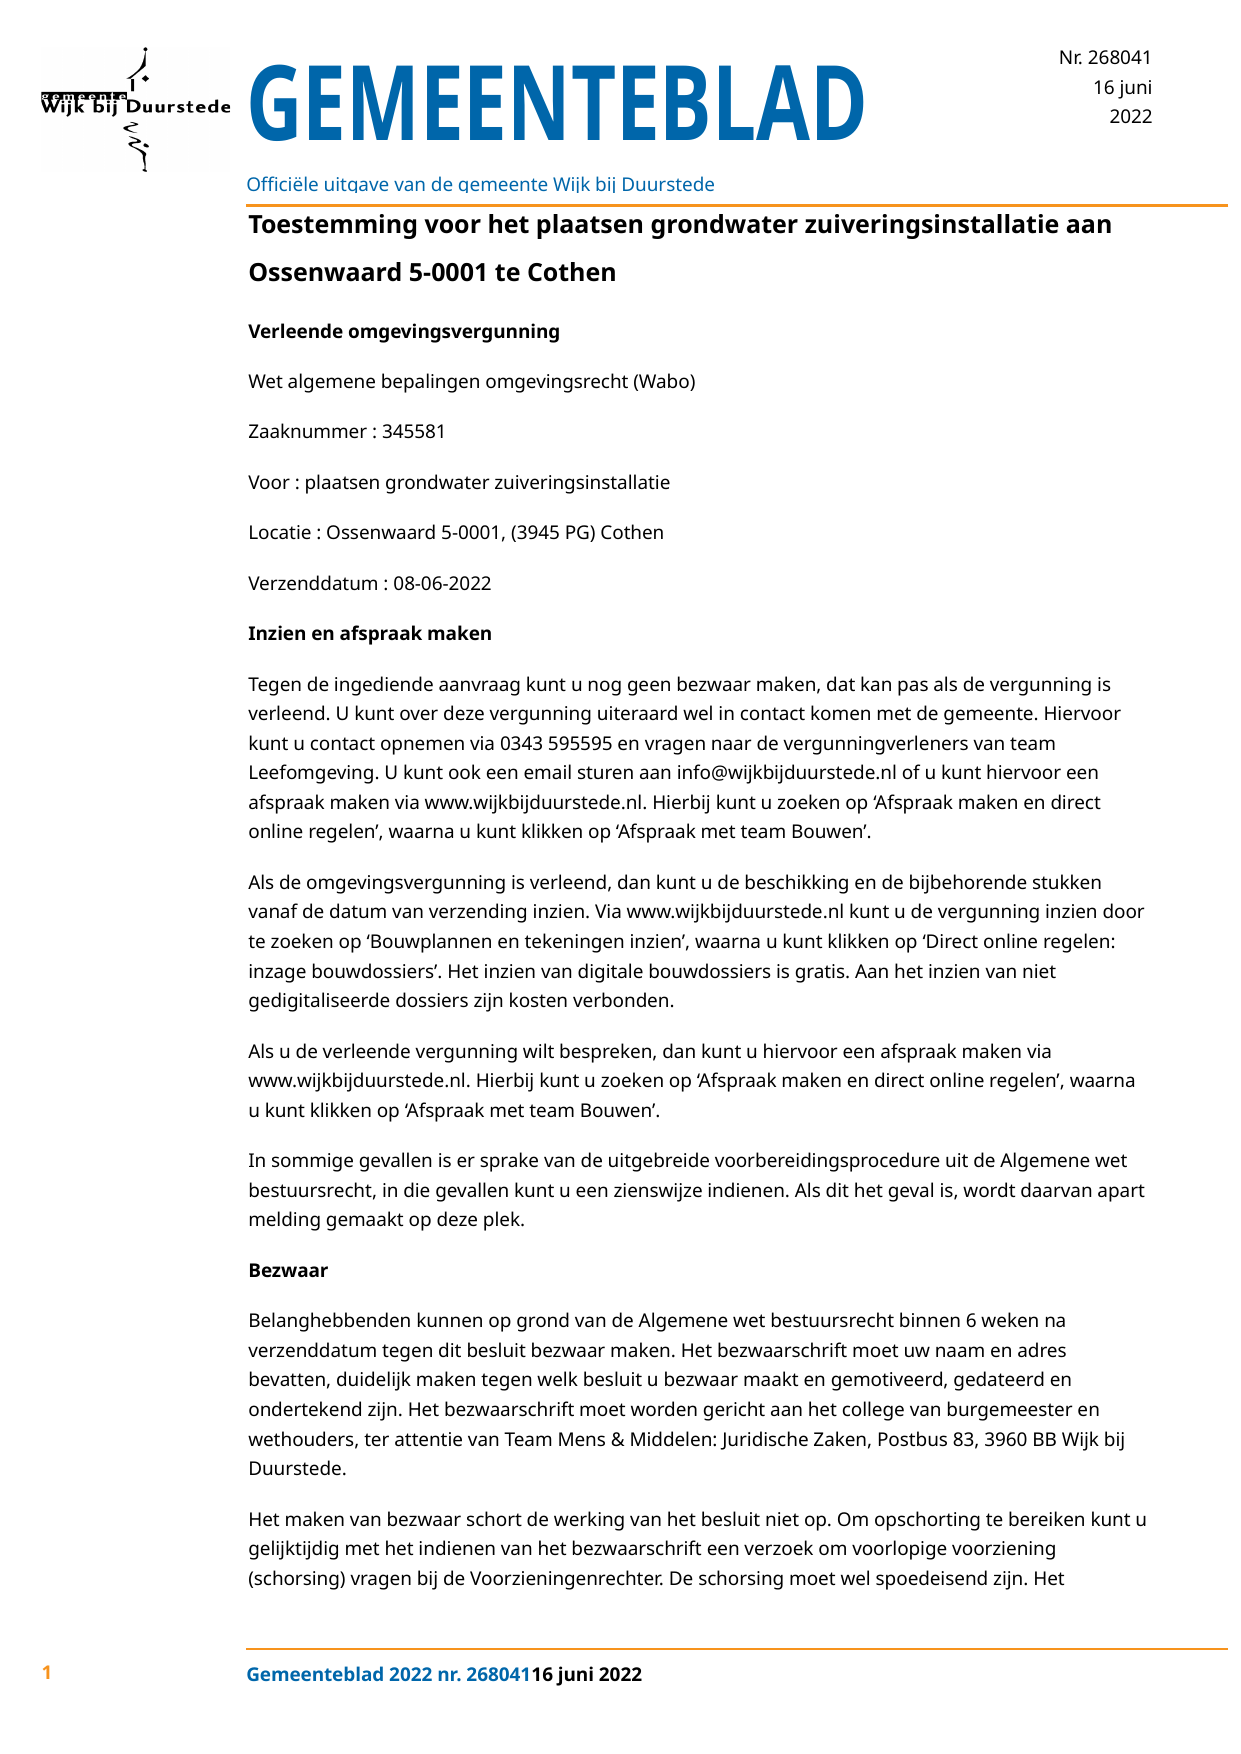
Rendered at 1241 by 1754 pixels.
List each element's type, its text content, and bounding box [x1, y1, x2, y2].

text Locatie : Ossenwaard 5-0001, (3945 PG) Cothen [248, 519, 1152, 545]
text Tegen de ingediende aanvraag kunt u nog geen bezwaar maken, dat kan pas als de vergunning is verleend. U kunt over deze vergunning uiteraard wel in contact komen met de gemeente. Hiervoor kunt u contact opnemen via 0343 595595 en vragen naar de vergunningverleners van team Leefomgeving. U kunt ook een email sturen aan info@wijkbijduurstede.nl of u kunt hiervoor een afspraak maken via www.wijkbijduurstede.nl. Hierbij kunt u zoeken op ‘Afspraak maken en direct online regelen’, waarna u kunt klikken op ‘Afspraak met team Bouwen’. [248, 671, 1152, 844]
text Toestemming voor het plaatsen grondwater zuiveringsinstallatie aan Ossenwaard 5-0001 te Cothen [248, 207, 1152, 288]
text Belanghebbenden kunnen op grond van de Algemene wet bestuursrecht binnen 6 weken na verzenddatum tegen dit besluit bezwaar maken. Het bezwaarschrift moet uw naam en adres bevatten, duidelijk maken tegen welk besluit u bezwaar maakt en gemotiveerd, gedateerd en ondertekend zijn. Het bezwaarschrift moet worden gericht aan het college van burgemeester en wethouders, ter attentie van Team Mens & Middelen: Juridische Zaken, Postbus 83, 3960 BB Wijk bij Duurstede. [248, 1307, 1152, 1481]
text Voor : plaatsen grondwater zuiveringsinstallatie [248, 469, 1152, 495]
text Inzien en afspraak maken [248, 620, 1152, 646]
text Als u de verleende vergunning wilt bespreken, dan kunt u hiervoor een afspraak maken via www.wijkbijduurstede.nl. Hierbij kunt u zoeken op ‘Afspraak maken en direct online regelen’, waarna u kunt klikken op ‘Afspraak met team Bouwen’. [248, 1038, 1152, 1123]
text Bezwaar [248, 1257, 1152, 1283]
text Als de omgevingsvergunning is verleend, dan kunt u de beschikking en de bijbehorende stukken vanaf de datum van verzending inzien. Via www.wijkbijduurstede.nl kunt u de vergunning inzien door te zoeken op ‘Bouwplannen en tekeningen inzien’, waarna u kunt klikken op ‘Direct online regelen: inzage bouwdossiers’. Het inzien van digitale bouwdossiers is gratis. Aan het inzien van niet gedigitaliseerde dossiers zijn kosten verbonden. [248, 869, 1152, 1013]
text Verleende omgevingsvergunning [248, 318, 1152, 344]
text Verzenddatum : 08-06-2022 [248, 570, 1152, 596]
text Wet algemene bepalingen omgevingsrecht (Wabo) [248, 368, 1152, 394]
text Het maken van bezwaar schort de werking van het besluit niet op. Om opschorting te bereiken kunt u gelijktijdig met het indienen van het bezwaarschrift een verzoek om voorlopige voorziening (schorsing) vragen bij de Voorzieningenrechter. De schorsing moet wel spoedeisend zijn. Het [248, 1506, 1152, 1591]
text Zaaknummer : 345581 [248, 419, 1152, 444]
text In sommige gevallen is er sprake van de uitgebreide voorbereidingsprocedure uit de Algemene wet bestuursrecht, in die gevallen kunt u een zienswijze indienen. Als dit het geval is, wordt daarvan apart melding gemaakt op deze plek. [248, 1147, 1152, 1232]
picture [41, 47, 231, 172]
